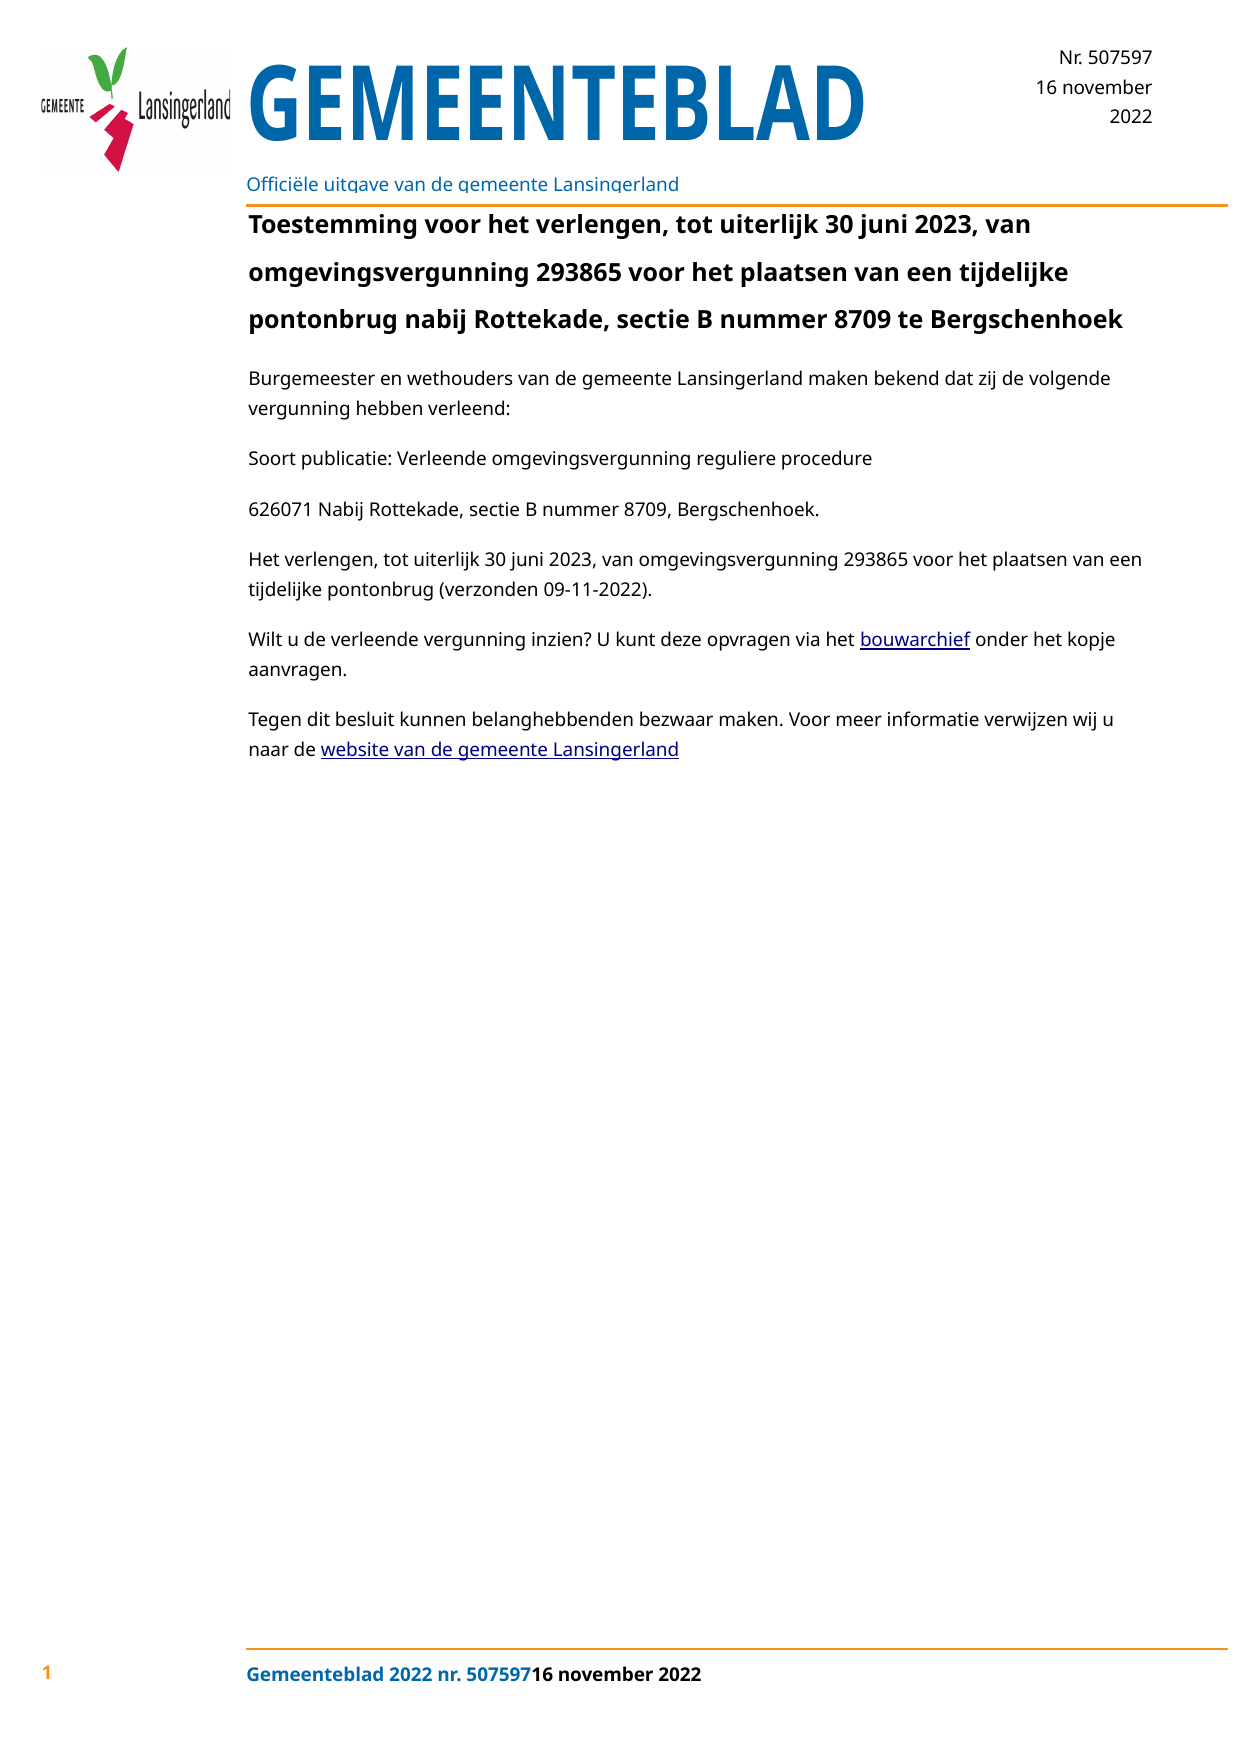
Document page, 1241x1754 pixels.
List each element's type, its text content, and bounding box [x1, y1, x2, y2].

text 626071 Nabij Rottekade, sectie B nummer 8709, Bergschenhoek. [248, 496, 1152, 522]
text Toestemming voor het verlengen, tot uiterlijk 30 juni 2023, van omgevingsvergunning 293865 voor het plaatsen van een tijdelijke pontonbrug nabij Rottekade, sectie B nummer 8709 te Bergschenhoek [248, 207, 1152, 336]
text Het verlengen, tot uiterlijk 30 juni 2023, van omgevingsvergunning 293865 voor het plaatsen van een tijdelijke pontonbrug (verzonden 09-11-2022). [248, 546, 1152, 602]
text Soort publicatie: Verleende omgevingsvergunning reguliere procedure [248, 446, 1152, 471]
text Tegen dit besluit kunnen belanghebbenden bezwaar maken. Voor meer informatie verwijzen wij u naar de website van de gemeente Lansingerland [248, 706, 1152, 762]
picture [41, 47, 231, 172]
text Wilt u de verleende vergunning inzien? U kunt deze opvragen via het bouwarchief onder het kopje aanvragen. [248, 626, 1152, 682]
text Burgemeester en wethouders van de gemeente Lansingerland maken bekend dat zij de volgende vergunning hebben verleend: [248, 366, 1152, 421]
